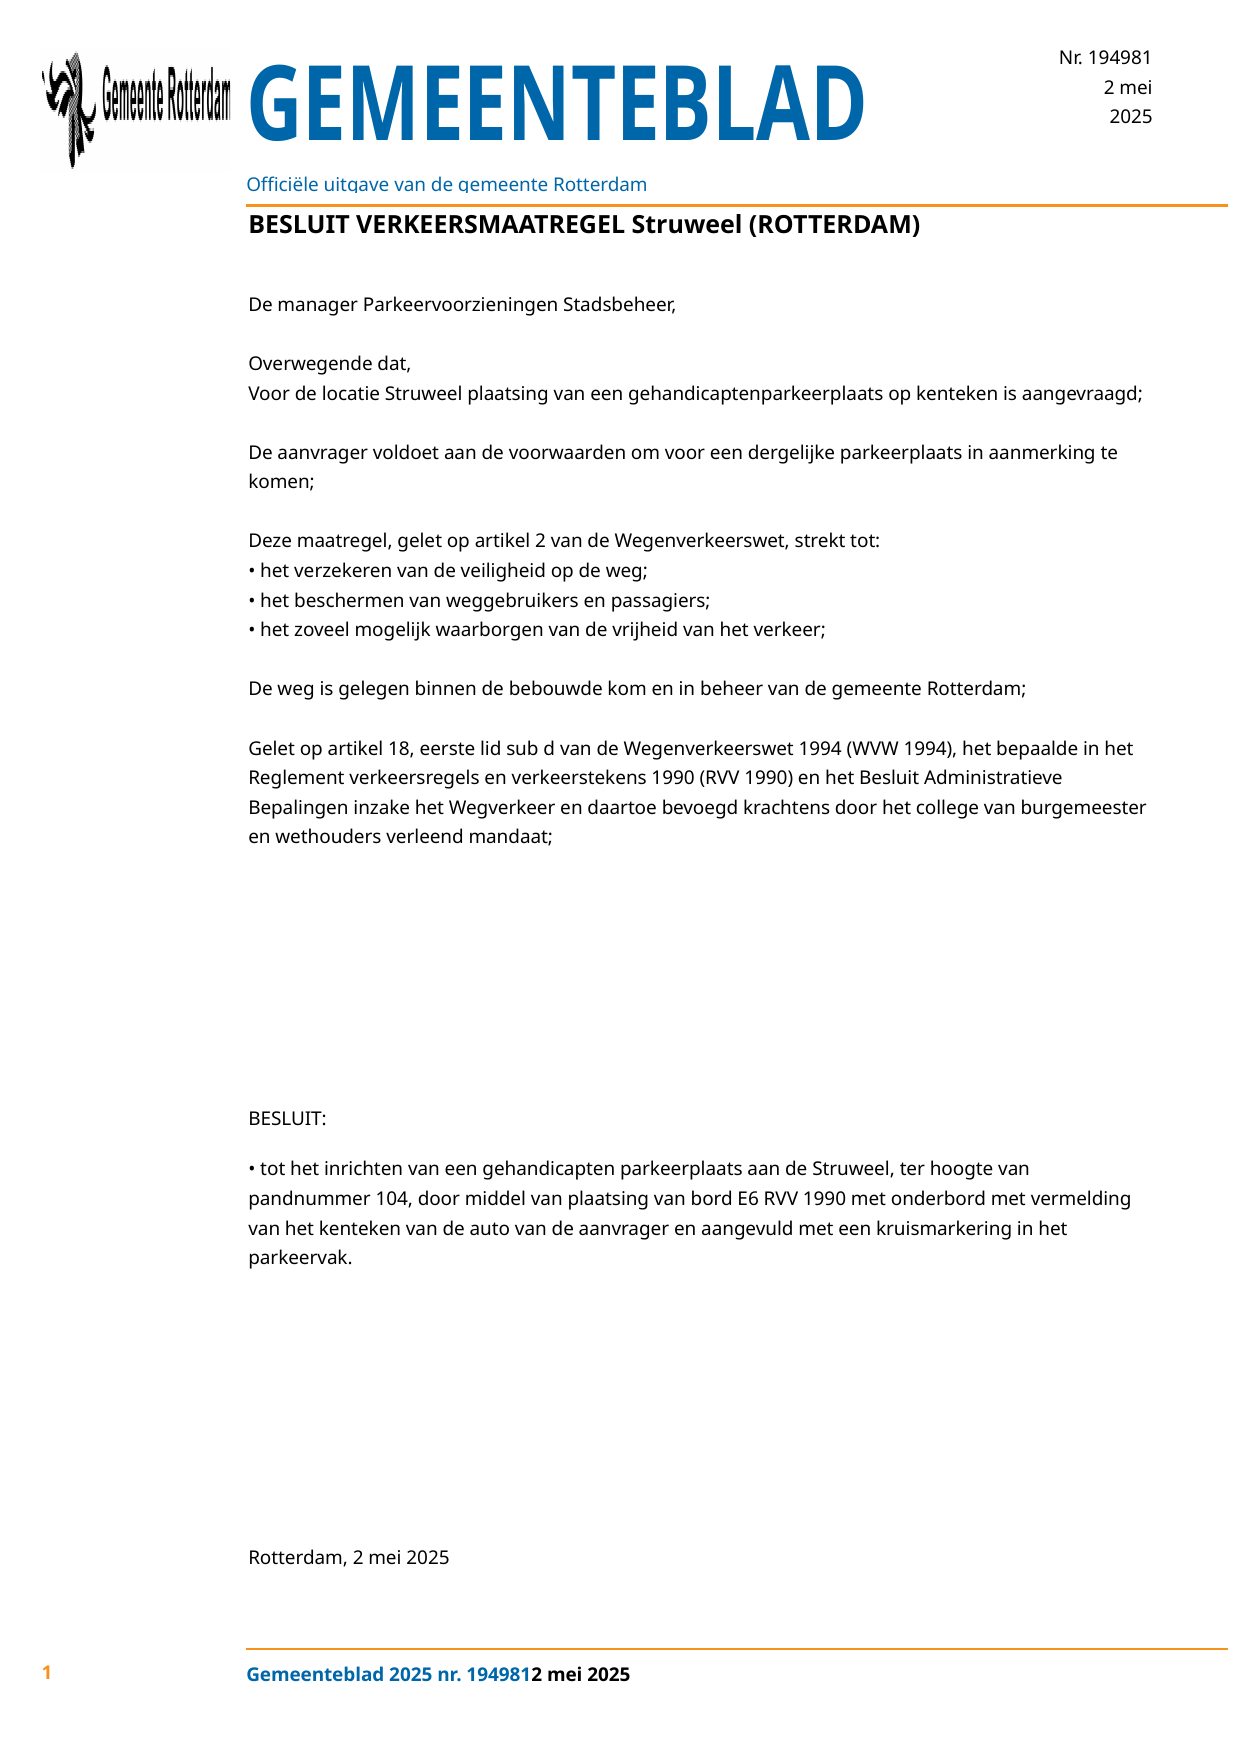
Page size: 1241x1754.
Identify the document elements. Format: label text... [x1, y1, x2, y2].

text • het beschermen van weggebruikers en passagiers; [248, 587, 1152, 613]
text De aanvrager voldoet aan de voorwaarden om voor een dergelijke parkeerplaats in aanmerking te komen; [248, 439, 1152, 494]
text BESLUIT VERKEERSMAATREGEL Struweel (ROTTERDAM) [248, 207, 1152, 241]
text De manager Parkeervoorzieningen Stadsbeheer, [248, 291, 1152, 317]
text De weg is gelegen binnen de bebouwde kom en in beheer van de gemeente Rotterdam; [248, 676, 1152, 701]
text • het verzekeren van de veiligheid op de weg; [248, 557, 1152, 583]
text Overwegende dat, [248, 350, 1152, 376]
text Voor de locatie Struweel plaatsing van een gehandicaptenparkeerplaats op kenteken is aangevraagd; [248, 380, 1152, 406]
text BESLUIT: [248, 1105, 1152, 1131]
text Rotterdam, 2 mei 2025 [248, 1544, 1152, 1570]
text Deze maatregel, gelet op artikel 2 van de Wegenverkeerswet, strekt tot: [248, 528, 1152, 553]
text Gelet op artikel 18, eerste lid sub d van de Wegenverkeerswet 1994 (WVW 1994), het bepaalde in het Reglement verkeersregels en verkeerstekens 1990 (RVV 1990) en het Besluit Administratieve Bepalingen inzake het Wegverkeer en daartoe bevoegd krachtens door het college van burgemeester en wethouders verleend mandaat; [248, 735, 1152, 849]
picture [41, 47, 231, 172]
text • het zoveel mogelijk waarborgen van de vrijheid van het verkeer; [248, 616, 1152, 642]
text • tot het inrichten van een gehandicapten parkeerplaats aan de Struweel, ter hoogte van pandnummer 104, door middel van plaatsing van bord E6 RVV 1990 met onderbord met vermelding van het kenteken van de auto van de aanvrager en aangevuld met een kruismarkering in het parkeervak. [248, 1156, 1152, 1270]
